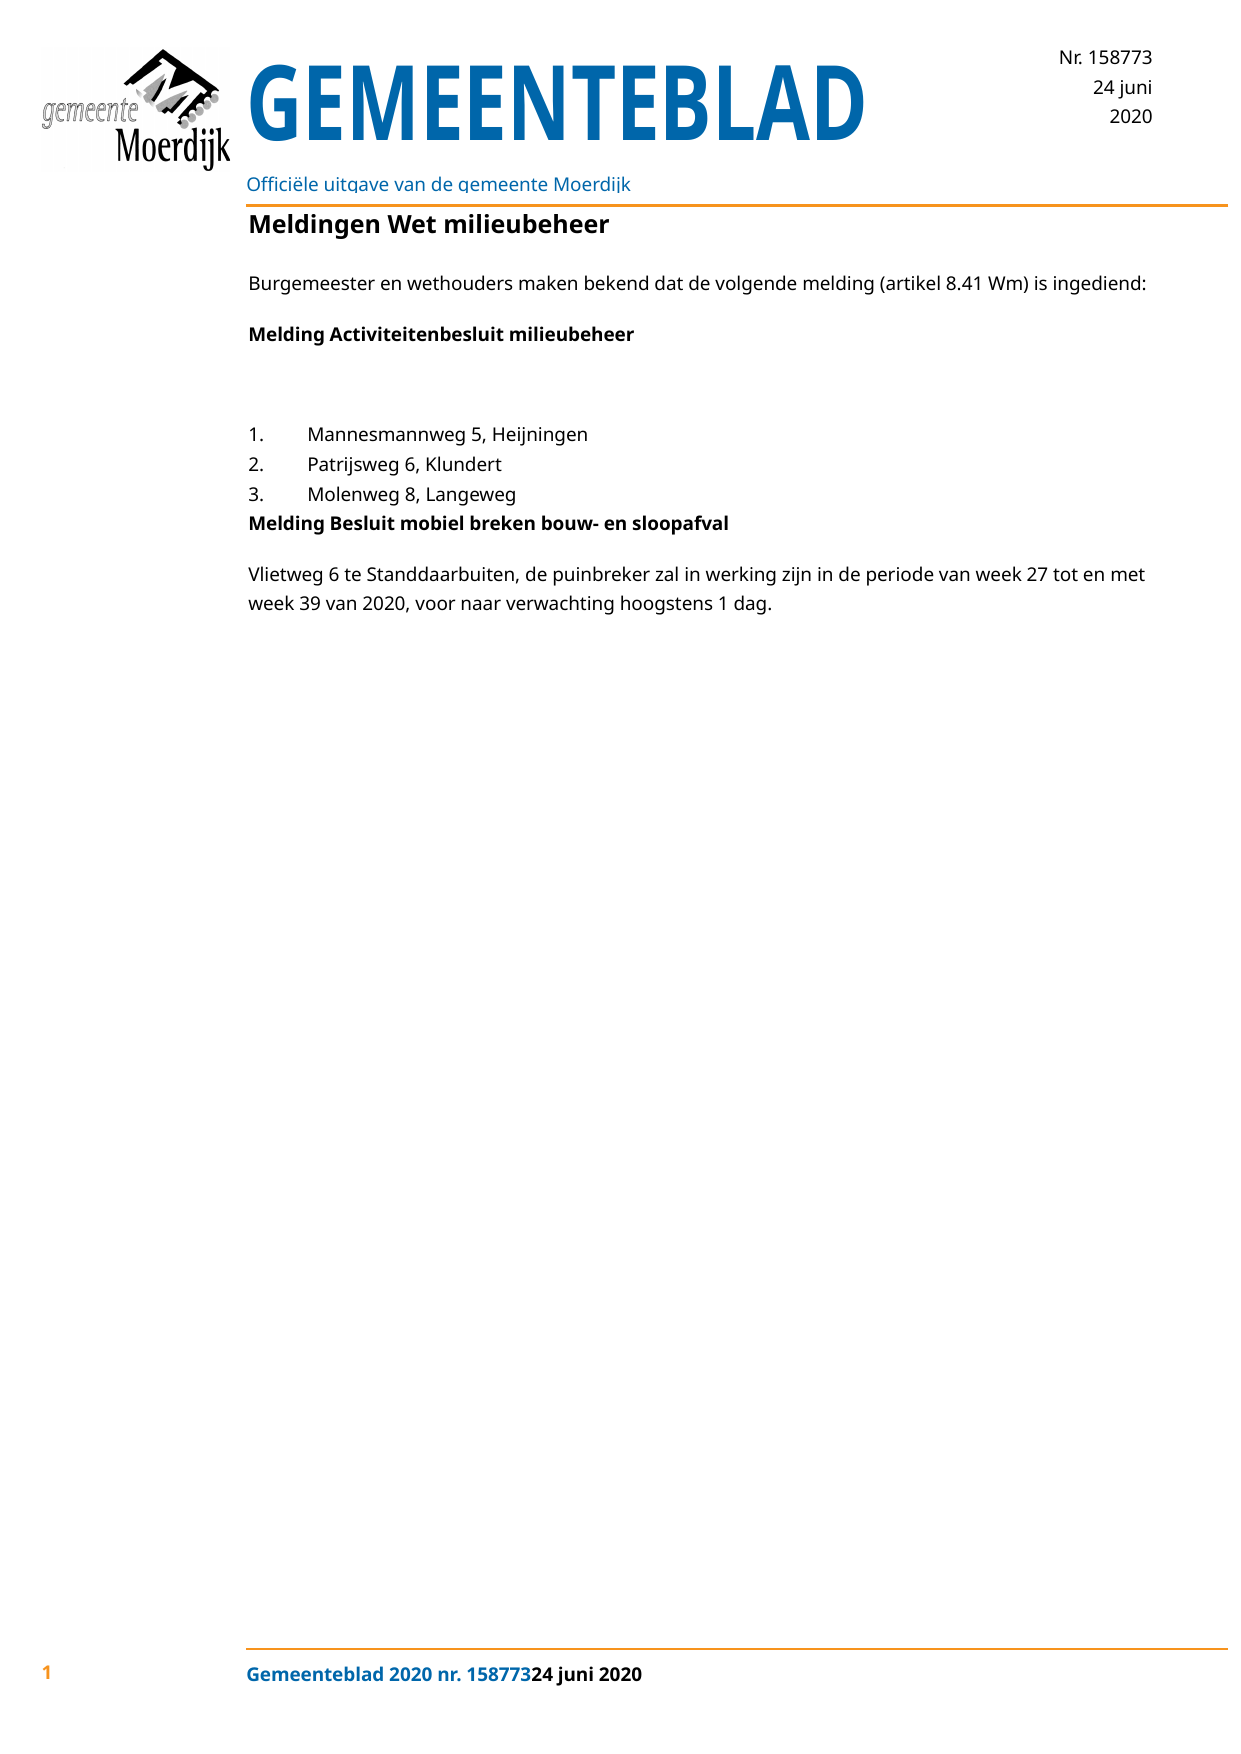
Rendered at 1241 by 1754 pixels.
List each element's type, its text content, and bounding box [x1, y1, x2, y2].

list Molenweg 8, Langeweg [248, 481, 1152, 506]
picture [41, 47, 231, 172]
text Melding Besluit mobiel breken bouw- en sloopafval [248, 510, 1152, 536]
text Vlietweg 6 te Standdaarbuiten, de puinbreker zal in werking zijn in de periode van week 27 tot en met week 39 van 2020, voor naar verwachting hoogstens 1 dag. [248, 561, 1152, 616]
list Mannesmannweg 5, Heijningen [248, 422, 1152, 447]
text Melding Activiteitenbesluit milieubeheer [248, 321, 1152, 346]
list Patrijsweg 6, Klundert [248, 451, 1152, 477]
text Burgemeester en wethouders maken bekend dat de volgende melding (artikel 8.41 Wm) is ingediend: [248, 270, 1152, 296]
text Meldingen Wet milieubeheer [248, 207, 1152, 241]
